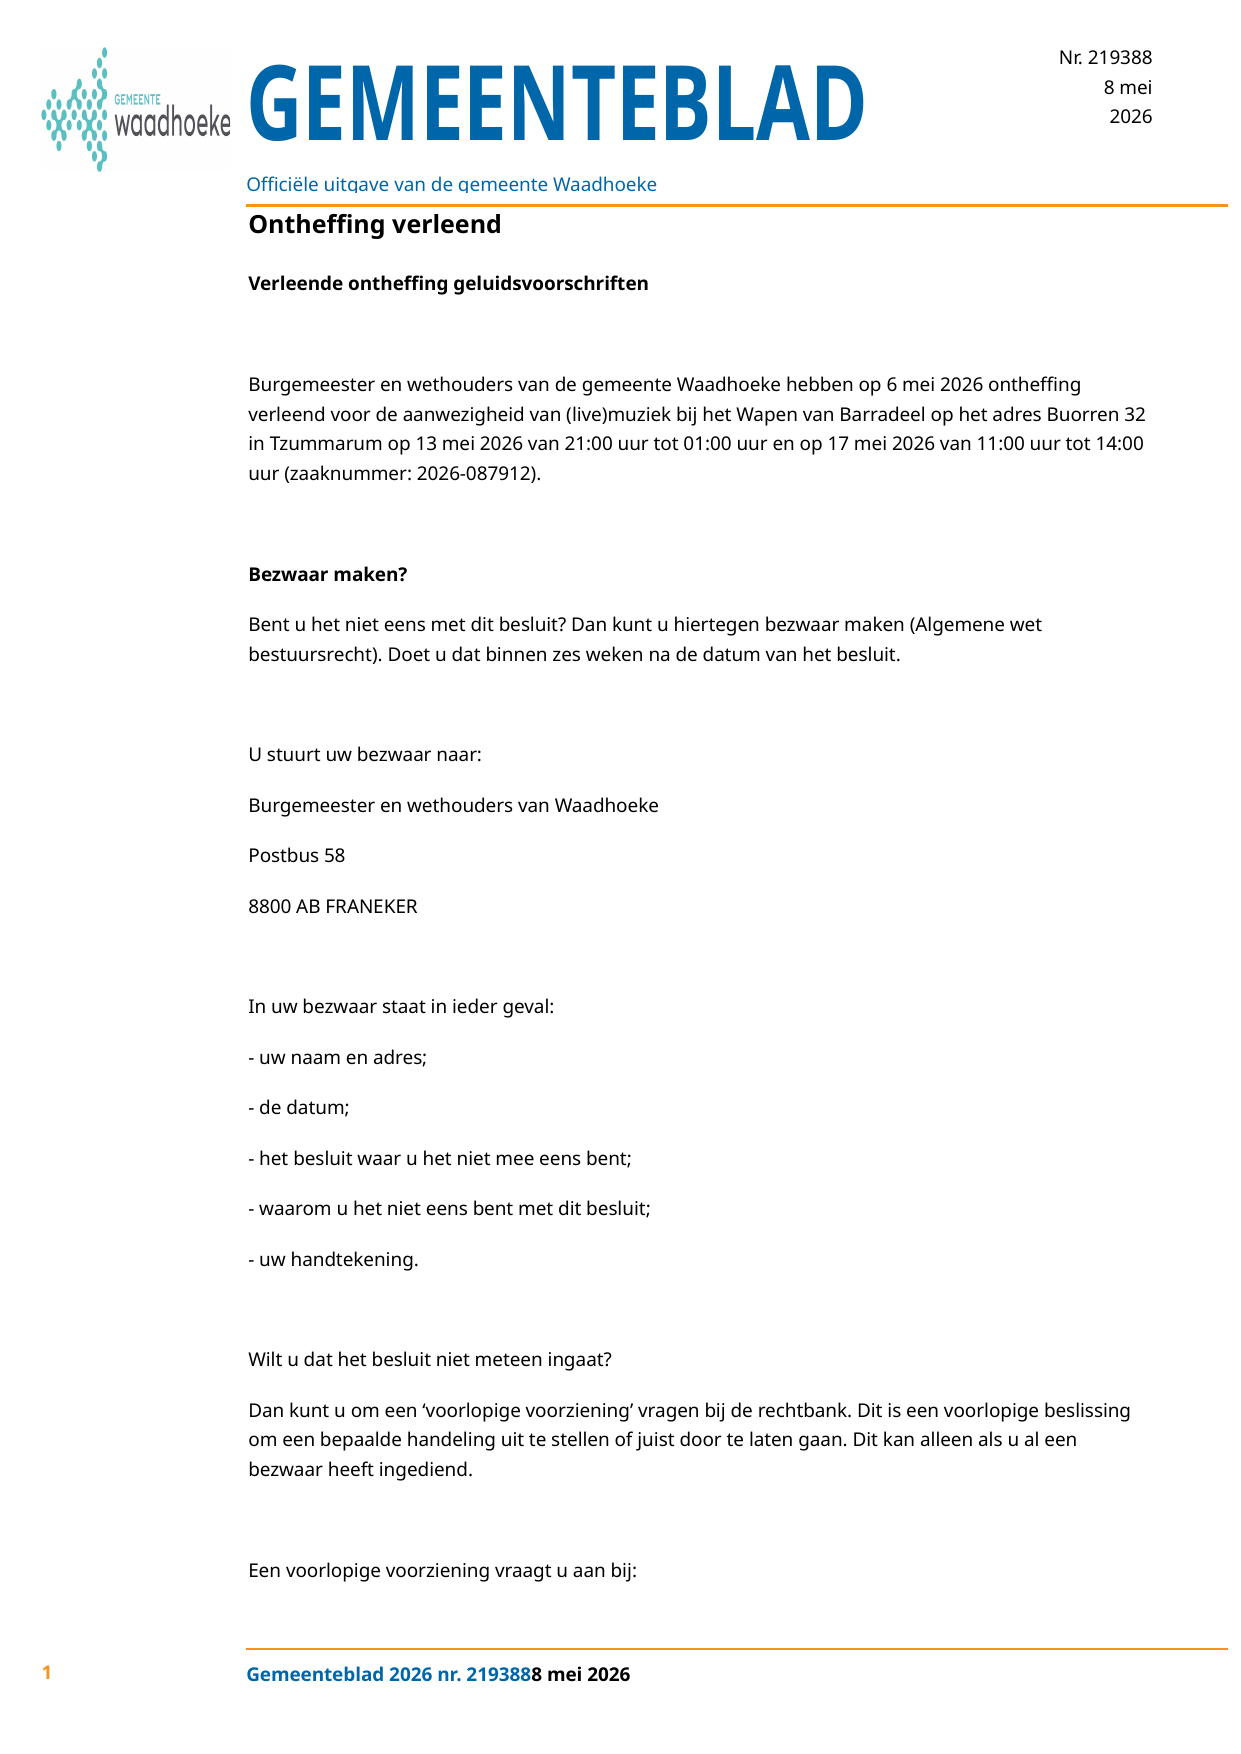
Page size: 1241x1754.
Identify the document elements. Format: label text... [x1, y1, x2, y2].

text Ontheffing verleend [248, 207, 1152, 241]
text Een voorlopige voorziening vraagt u aan bij: [248, 1557, 1152, 1583]
text Bezwaar maken? [248, 561, 1152, 586]
text Burgemeester en wethouders van Waadhoeke [248, 792, 1152, 818]
text In uw bezwaar staat in ieder geval: [248, 994, 1152, 1019]
text Wilt u dat het besluit niet meteen ingaat? [248, 1347, 1152, 1372]
text - de datum; [248, 1094, 1152, 1120]
text Dan kunt u om een ‘voorlopige voorziening’ vragen bij de rechtbank. Dit is een voorlopige beslissing om een bepaalde handeling uit te stellen of juist door te laten gaan. Dit kan alleen als u al een bezwaar heeft ingediend. [248, 1397, 1152, 1482]
text 8800 AB FRANEKER [248, 893, 1152, 918]
text Postbus 58 [248, 842, 1152, 868]
picture [41, 47, 231, 172]
text Verleende ontheffing geluidsvoorschriften [248, 270, 1152, 296]
text - het besluit waar u het niet mee eens bent; [248, 1145, 1152, 1171]
text - uw handtekening. [248, 1246, 1152, 1271]
text - uw naam en adres; [248, 1044, 1152, 1070]
text U stuurt uw bezwaar naar: [248, 742, 1152, 767]
text - waarom u het niet eens bent met dit besluit; [248, 1195, 1152, 1221]
text Burgemeester en wethouders van de gemeente Waadhoeke hebben op 6 mei 2026 ontheffing verleend voor de aanwezigheid van (live)muziek bij het Wapen van Barradeel op het adres Buorren 32 in Tzummarum op 13 mei 2026 van 21:00 uur tot 01:00 uur en op 17 mei 2026 van 11:00 uur tot 14:00 uur (zaaknummer: 2026-087912). [248, 371, 1152, 486]
text Bent u het niet eens met dit besluit? Dan kunt u hiertegen bezwaar maken (Algemene wet bestuursrecht). Doet u dat binnen zes weken na de datum van het besluit. [248, 611, 1152, 666]
